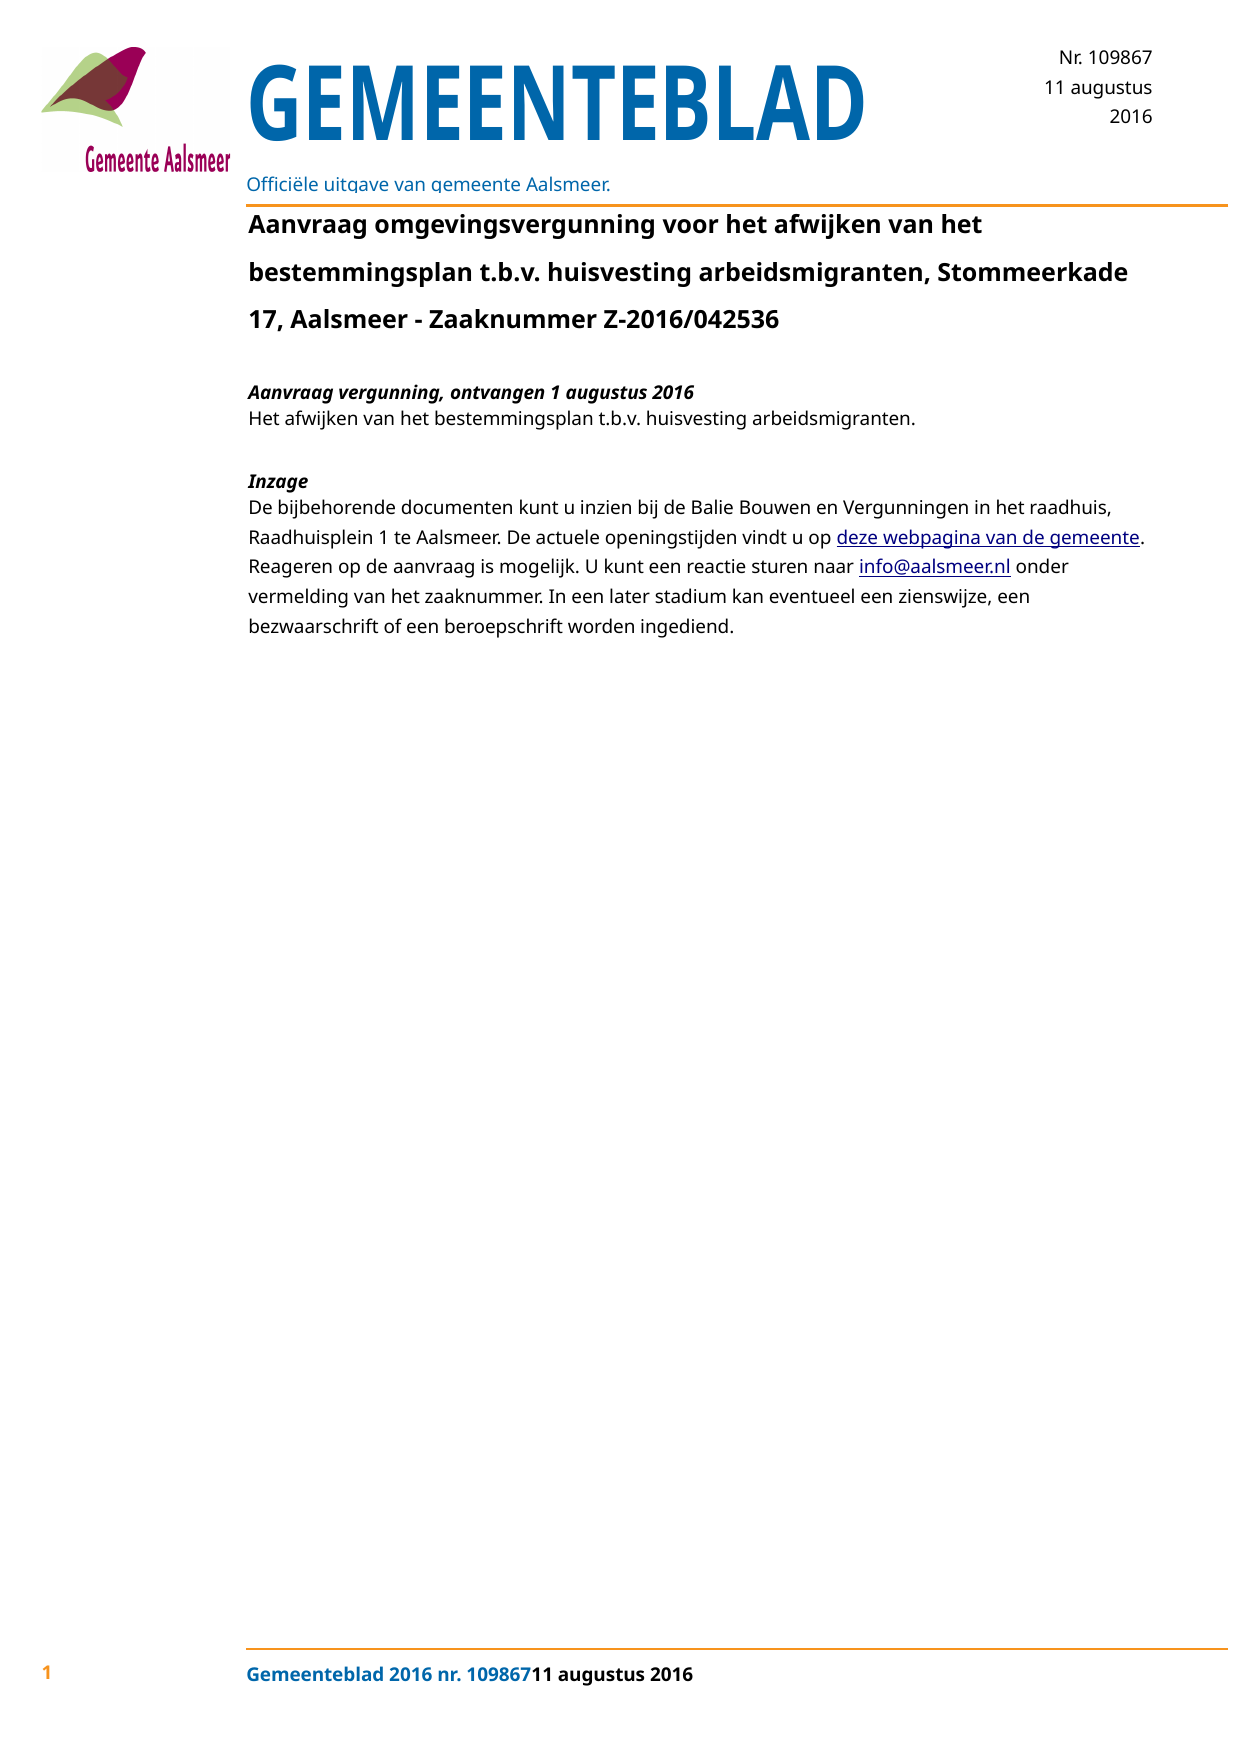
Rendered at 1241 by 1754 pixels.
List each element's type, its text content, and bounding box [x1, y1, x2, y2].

text Inzage [248, 469, 1152, 494]
text Aanvraag vergunning, ontvangen 1 augustus 2016 [248, 379, 1152, 405]
text Het afwijken van het bestemmingsplan t.b.v. huisvesting arbeidsmigranten. [248, 405, 1152, 431]
picture [41, 47, 231, 172]
text ​ [248, 663, 1152, 689]
text De bijbehorende documenten kunt u inzien bij de Balie Bouwen en Vergunningen in het raadhuis, Raadhuisplein 1 te Aalsmeer. De actuele openingstijden vindt u op deze webpagina van de gemeente. Reageren op de aanvraag is mogelijk. U kunt een reactie sturen naar info@aalsmeer.nl onder vermelding van het zaaknummer. In een later stadium kan eventueel een zienswijze, een bezwaarschrift of een beroepschrift worden ingediend. [248, 494, 1152, 638]
text Aanvraag omgevingsvergunning voor het afwijken van het bestemmingsplan t.b.v. huisvesting arbeidsmigranten, Stommeerkade 17, Aalsmeer - Zaaknummer Z-2016/042536 [248, 207, 1152, 336]
